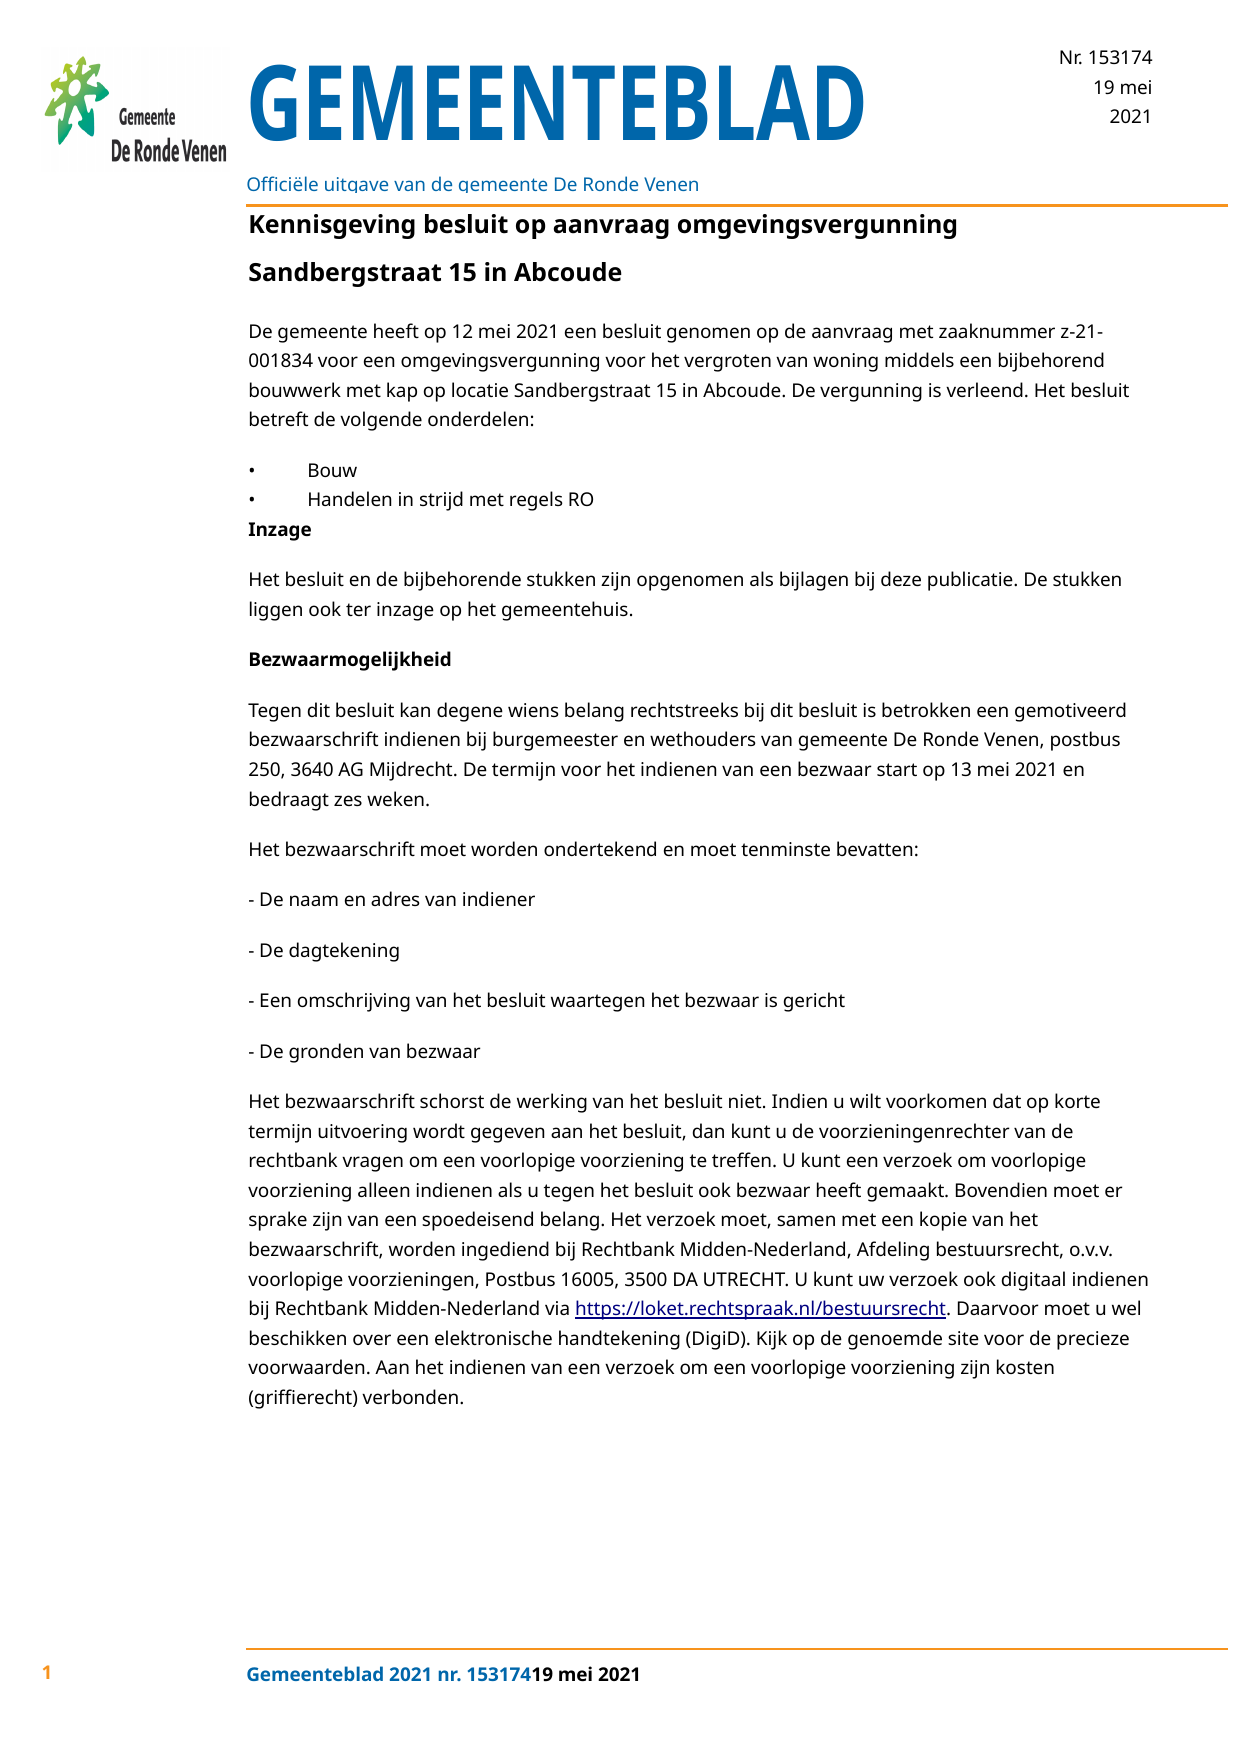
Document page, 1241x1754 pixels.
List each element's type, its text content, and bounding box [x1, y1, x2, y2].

list Handelen in strijd met regels RO [248, 487, 1152, 512]
text - De naam en adres van indiener [248, 887, 1152, 912]
text Inzage [248, 516, 1152, 542]
text - De gronden van bezwaar [248, 1038, 1152, 1064]
text Het bezwaarschrift moet worden ondertekend en moet tenminste bevatten: [248, 836, 1152, 862]
text Bezwaarmogelijkheid [248, 647, 1152, 672]
text Tegen dit besluit kan degene wiens belang rechtstreeks bij dit besluit is betrokken een gemotiveerd bezwaarschrift indienen bij burgemeester en wethouders van gemeente De Ronde Venen, postbus 250, 3640 AG Mijdrecht. De termijn voor het indienen van een bezwaar start op 13 mei 2021 en bedraagt zes weken. [248, 697, 1152, 812]
picture [41, 47, 231, 172]
text Het bezwaarschrift schorst de werking van het besluit niet. Indien u wilt voorkomen dat op korte termijn uitvoering wordt gegeven aan het besluit, dan kunt u de voorzieningenrechter van de rechtbank vragen om een voorlopige voorziening te treffen. U kunt een verzoek om voorlopige voorziening alleen indienen als u tegen het besluit ook bezwaar heeft gemaakt. Bovendien moet er sprake zijn van een spoedeisend belang. Het verzoek moet, samen met een kopie van het bezwaarschrift, worden ingediend bij Rechtbank Midden-Nederland, Afdeling bestuursrecht, o.v.v. voorlopige voorzieningen, Postbus 16005, 3500 DA UTRECHT. U kunt uw verzoek ook digitaal indienen bij Rechtbank Midden-Nederland via https://loket.rechtspraak.nl/bestuursrecht. Daarvoor moet u wel beschikken over een elektronische handtekening (DigiD). Kijk op de genoemde site voor de precieze voorwaarden. Aan het indienen van een verzoek om een voorlopige voorziening zijn kosten (griffierecht) verbonden. [248, 1088, 1152, 1410]
text Kennisgeving besluit op aanvraag omgevingsvergunning Sandbergstraat 15 in Abcoude [248, 207, 1152, 288]
list Bouw [248, 457, 1152, 483]
text - Een omschrijving van het besluit waartegen het bezwaar is gericht [248, 987, 1152, 1013]
text Het besluit en de bijbehorende stukken zijn opgenomen als bijlagen bij deze publicatie. De stukken liggen ook ter inzage op het gemeentehuis. [248, 567, 1152, 622]
text - De dagtekening [248, 937, 1152, 963]
text De gemeente heeft op 12 mei 2021 een besluit genomen op de aanvraag met zaaknummer z-21-001834 voor een omgevingsvergunning voor het vergroten van woning middels een bijbehorend bouwwerk met kap op locatie Sandbergstraat 15 in Abcoude. De vergunning is verleend. Het besluit betreft de volgende onderdelen: [248, 318, 1152, 432]
